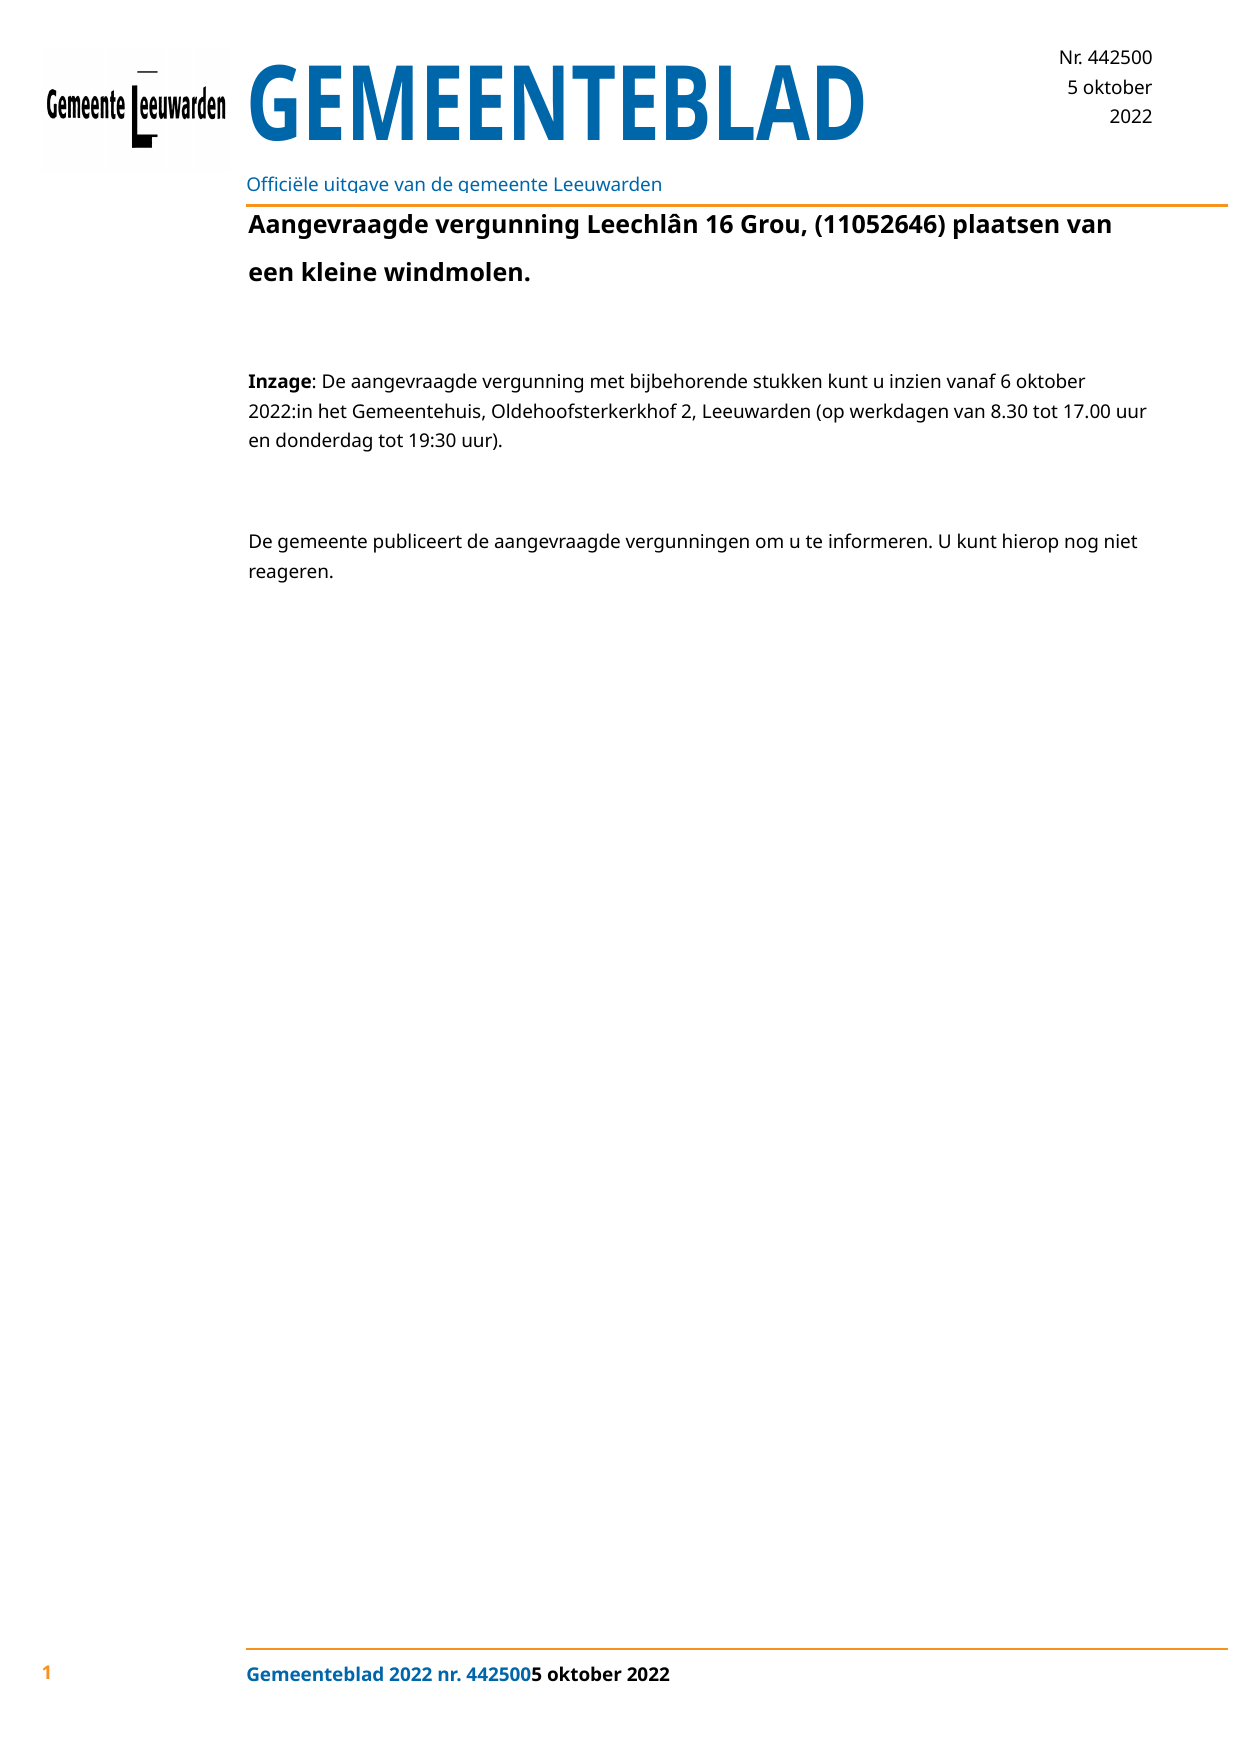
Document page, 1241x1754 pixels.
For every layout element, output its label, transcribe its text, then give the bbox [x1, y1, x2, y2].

text De gemeente publiceert de aangevraagde vergunningen om u te informeren. U kunt hierop nog niet reageren. [248, 528, 1152, 584]
text Inzage: De aangevraagde vergunning met bijbehorende stukken kunt u inzien vanaf 6 oktober 2022:in het Gemeentehuis, Oldehoofsterkerkhof 2, Leeuwarden (op werkdagen van 8.30 tot 17.00 uur en donderdag tot 19:30 uur). [248, 368, 1152, 453]
text Aangevraagde vergunning Leechlân 16 Grou, (11052646) plaatsen van een kleine windmolen. [248, 207, 1152, 288]
picture [41, 47, 231, 172]
